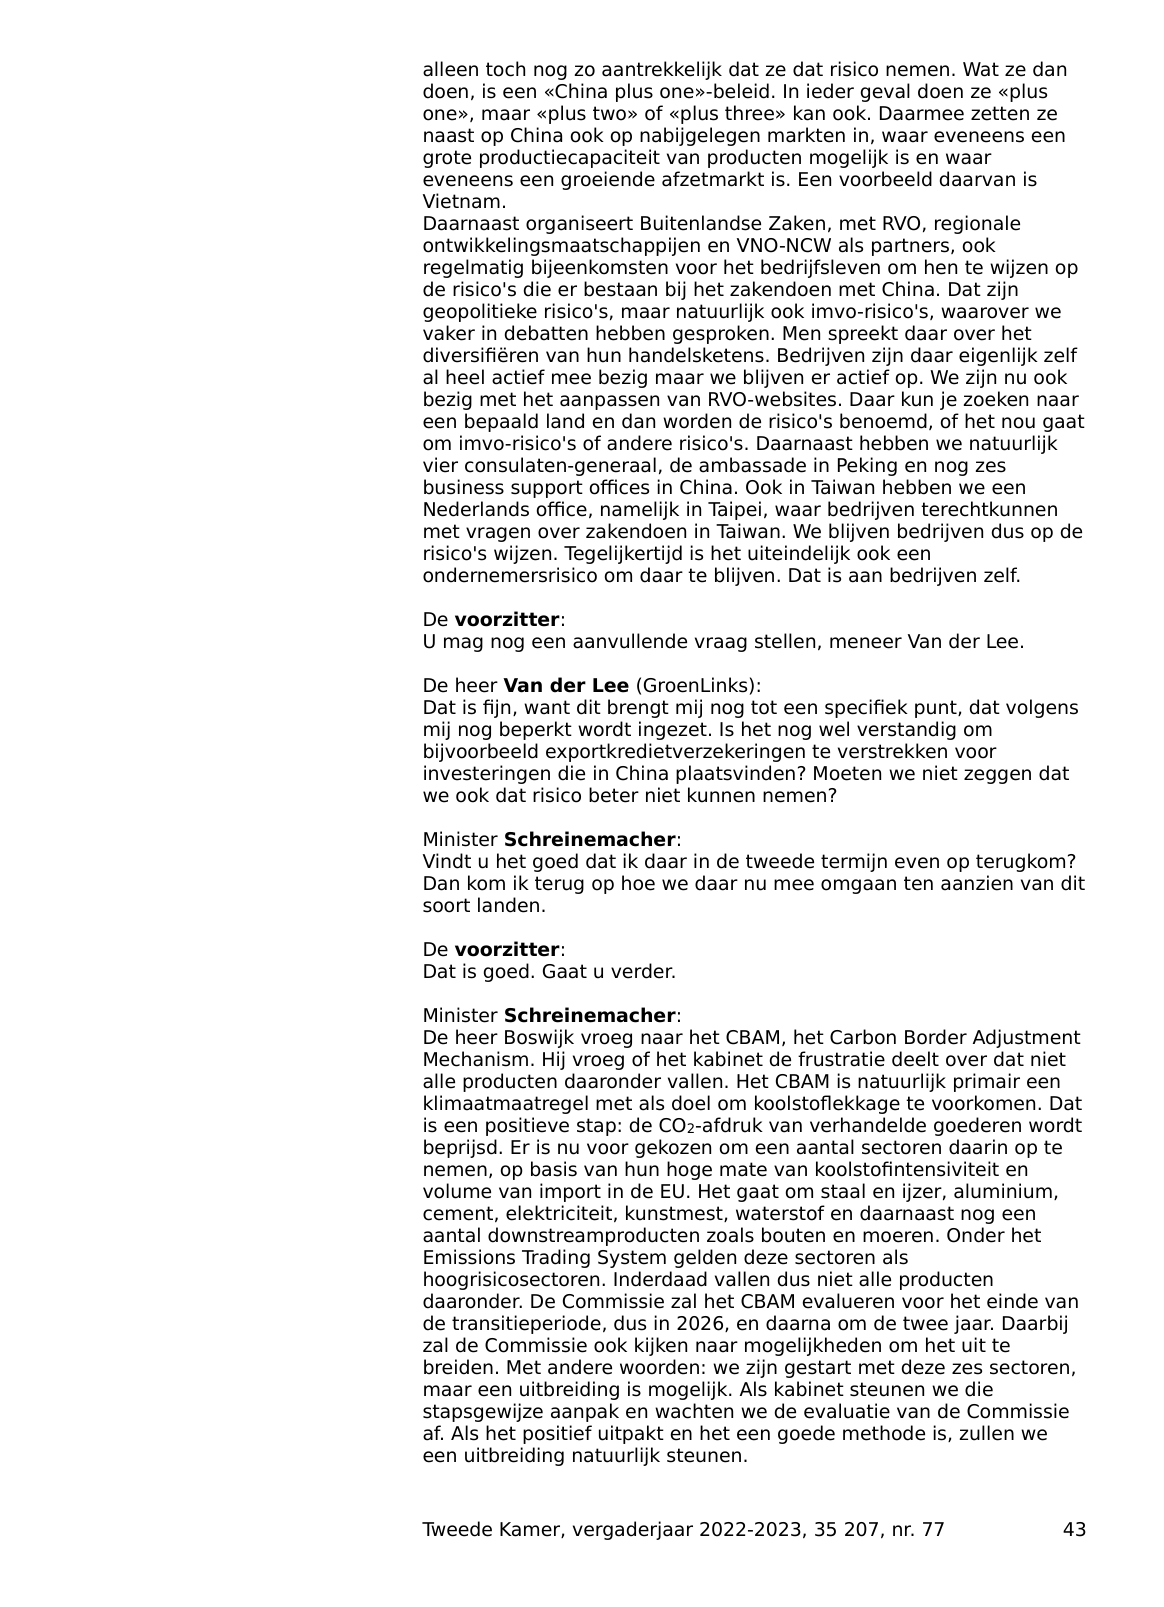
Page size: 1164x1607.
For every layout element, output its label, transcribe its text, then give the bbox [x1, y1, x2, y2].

text U mag nog een aanvullende vraag stellen, meneer Van der Lee. [422, 631, 1087, 653]
text De voorzitter: [422, 939, 1087, 961]
text De heer Van der Lee (GroenLinks): [422, 675, 1087, 697]
text Dat is fijn, want dit brengt mij nog tot een specifiek punt, dat volgens mij nog beperkt wordt ingezet. Is het nog wel verstandig om bijvoorbeeld exportkredietverzekeringen te verstrekken voor investeringen die in China plaatsvinden? Moeten we niet zeggen dat we ook dat risico beter niet kunnen nemen? [422, 697, 1087, 807]
text Vindt u het goed dat ik daar in de tweede termijn even op terugkom? Dan kom ik terug op hoe we daar nu mee omgaan ten aanzien van dit soort landen. [422, 851, 1087, 917]
text Daarnaast organiseert Buitenlandse Zaken, met RVO, regionale ontwikkelingsmaatschappijen en VNO-NCW als partners, ook regelmatig bijeenkomsten voor het bedrijfsleven om hen te wijzen op de risico's die er bestaan bij het zakendoen met China. Dat zijn geopolitieke risico's, maar natuurlijk ook imvo-risico's, waarover we vaker in debatten hebben gesproken. Men spreekt daar over het diversifiëren van hun handelsketens. Bedrijven zijn daar eigenlijk zelf al heel actief mee bezig maar we blijven er actief op. We zijn nu ook bezig met het aanpassen van RVO-websites. Daar kun je zoeken naar een bepaald land en dan worden de risico's benoemd, of het nou gaat om imvo-risico's of andere risico's. Daarnaast hebben we natuurlijk vier consulaten-generaal, de ambassade in Peking en nog zes business support offices in China. Ook in Taiwan hebben we een Nederlands office, namelijk in Taipei, waar bedrijven terechtkunnen met vragen over zakendoen in Taiwan. We blijven bedrijven dus op de risico's wijzen. Tegelijkertijd is het uiteindelijk ook een ondernemersrisico om daar te blijven. Dat is aan bedrijven zelf. [422, 213, 1087, 587]
text Minister Schreinemacher: [422, 829, 1087, 851]
text Minister Schreinemacher: [422, 1005, 1087, 1027]
text alleen toch nog zo aantrekkelijk dat ze dat risico nemen. Wat ze dan doen, is een «China plus one»-beleid. In ieder geval doen ze «plus one», maar «plus two» of «plus three» kan ook. Daarmee zetten ze naast op China ook op nabijgelegen markten in, waar eveneens een grote productiecapaciteit van producten mogelijk is en waar eveneens een groeiende afzetmarkt is. Een voorbeeld daarvan is Vietnam. [422, 59, 1087, 213]
text De voorzitter: [422, 609, 1087, 631]
text De heer Boswijk vroeg naar het CBAM, het Carbon Border Adjustment Mechanism. Hij vroeg of het kabinet de frustratie deelt over dat niet alle producten daaronder vallen. Het CBAM is natuurlijk primair een klimaatmaatregel met als doel om koolstoflekkage te voorkomen. Dat is een positieve stap: de CO2-afdruk van verhandelde goederen wordt beprijsd. Er is nu voor gekozen om een aantal sectoren daarin op te nemen, op basis van hun hoge mate van koolstofintensiviteit en volume van import in de EU. Het gaat om staal en ijzer, aluminium, cement, elektriciteit, kunstmest, waterstof en daarnaast nog een aantal downstreamproducten zoals bouten en moeren. Onder het Emissions Trading System gelden deze sectoren als hoogrisicosectoren. Inderdaad vallen dus niet alle producten daaronder. De Commissie zal het CBAM evalueren voor het einde van de transitieperiode, dus in 2026, en daarna om de twee jaar. Daarbij zal de Commissie ook kijken naar mogelijkheden om het uit te breiden. Met andere woorden: we zijn gestart met deze zes sectoren, maar een uitbreiding is mogelijk. Als kabinet steunen we die stapsgewijze aanpak en wachten we de evaluatie van de Commissie af. Als het positief uitpakt en het een goede methode is, zullen we een uitbreiding natuurlijk steunen. [422, 1027, 1087, 1467]
text Dat is goed. Gaat u verder. [422, 961, 1087, 983]
